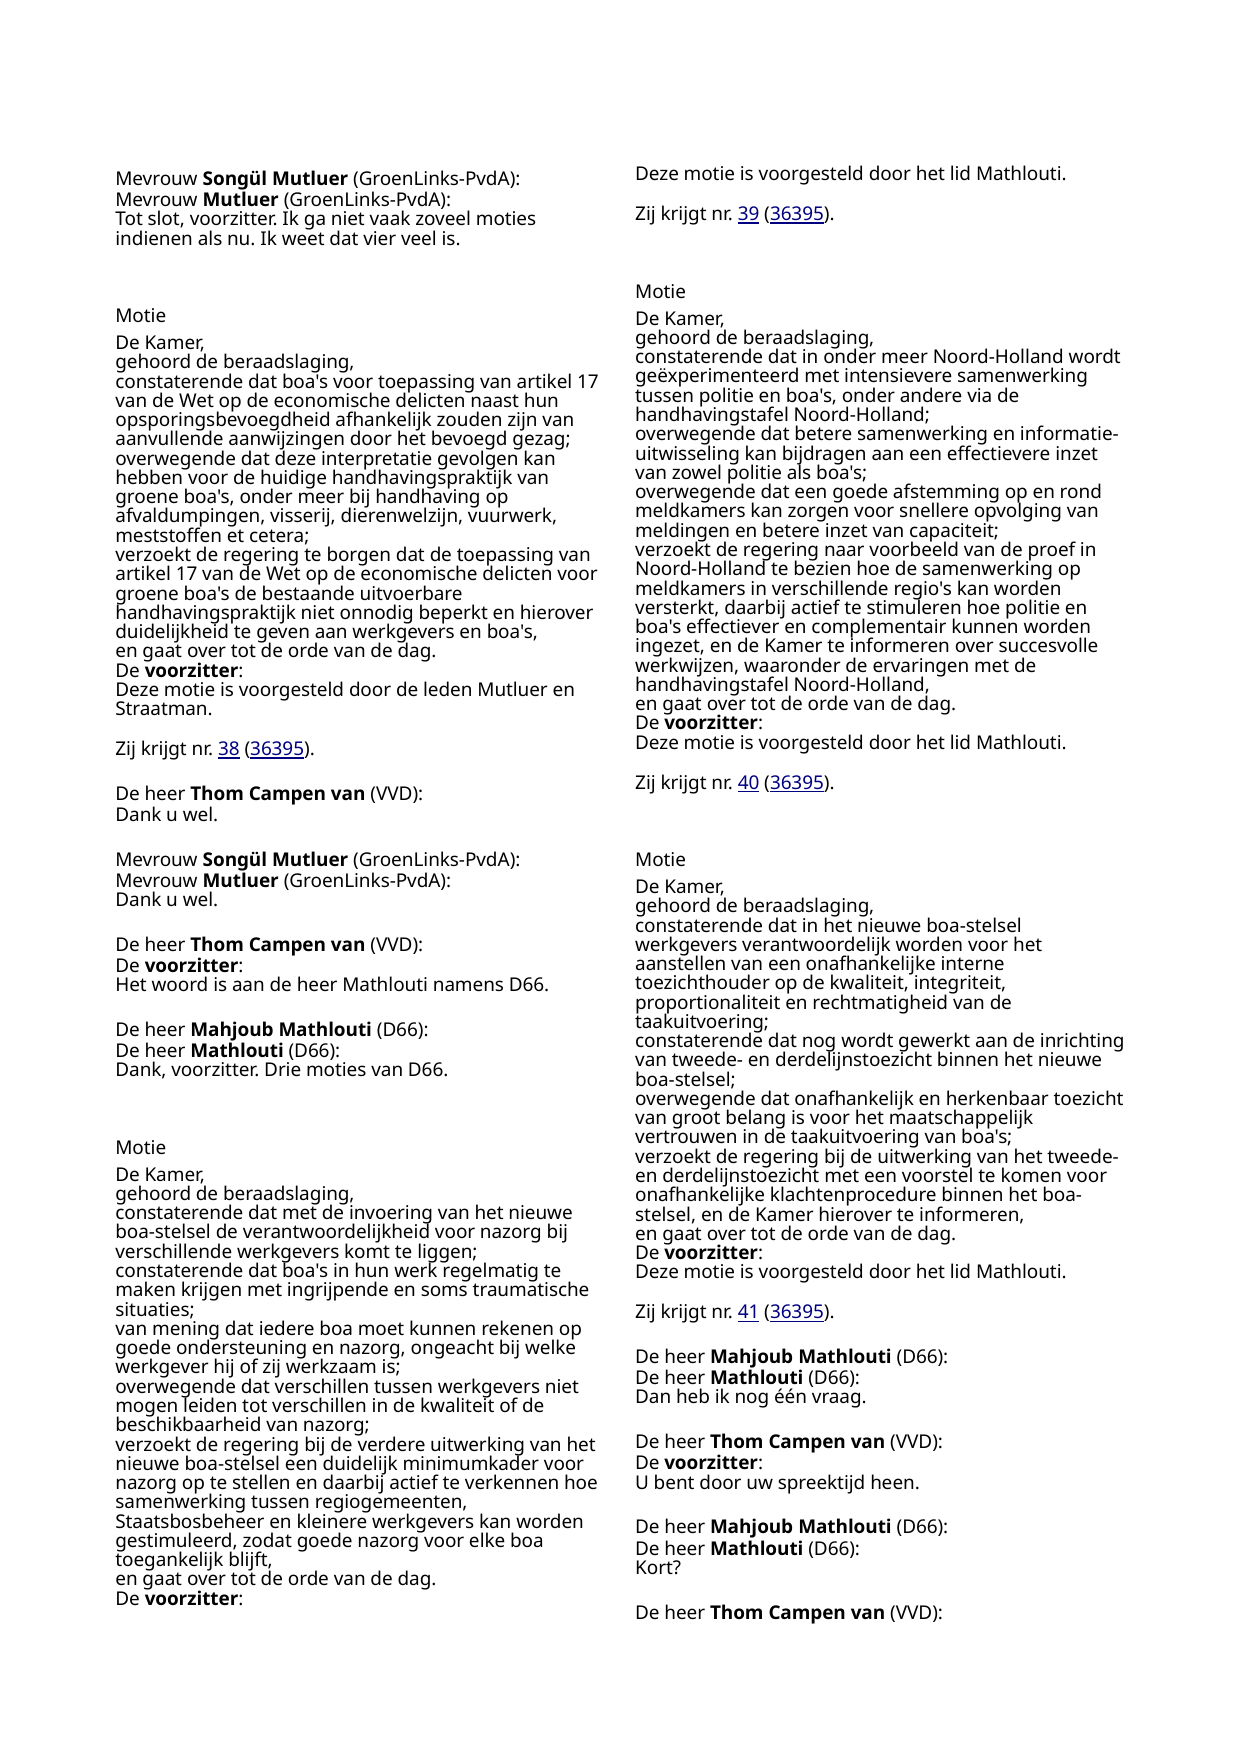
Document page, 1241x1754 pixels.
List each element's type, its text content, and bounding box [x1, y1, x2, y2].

text Motie [115, 302, 605, 328]
text verzoekt de regering naar voorbeeld van de proef in Noord-Holland te bezien hoe de samenwerking op meldkamers in verschillende regio's kan worden versterkt, daarbij actief te stimuleren hoe politie en boa's effectiever en complementair kunnen worden ingezet, en de Kamer te informeren over succesvolle werkwijzen, waaronder de ervaringen met de handhavingstafel Noord-Holland, [635, 541, 1125, 695]
text constaterende dat boa's in hun werk regelmatig te maken krijgen met ingrijpende en soms traumatische situaties; [115, 1262, 605, 1320]
text overwegende dat een goede afstemming op en rond meldkamers kan zorgen voor snellere opvolging van meldingen en betere inzet van capaciteit; [635, 483, 1125, 541]
text gehoord de beraadslaging, [635, 329, 1125, 348]
text en gaat over tot de orde van de dag. [635, 1225, 1125, 1244]
text De voorzitter: [115, 1590, 605, 1609]
text Deze motie is voorgesteld door het lid Mathlouti. [635, 734, 1125, 753]
text overwegende dat deze interpretatie gevolgen kan hebben voor de huidige handhavingspraktijk van groene boa's, onder meer bij handhaving op afvaldumpingen, visserij, dierenwelzijn, vuurwerk, meststoffen et cetera; [115, 450, 605, 546]
text De Kamer, [115, 1166, 605, 1185]
text Dank u wel. [115, 891, 605, 910]
text De voorzitter: [635, 714, 1125, 734]
text De heer Thom Campen van (VVD): [115, 780, 605, 806]
text Motie [635, 278, 1125, 304]
text Zij krijgt nr. 41 (36395). [635, 1303, 1125, 1323]
text De heer Mathlouti (D66): [635, 1539, 1125, 1559]
text De Kamer, [635, 310, 1125, 329]
text De heer Thom Campen van (VVD): [635, 1599, 1125, 1624]
text overwegende dat betere samenwerking en informatie-uitwisseling kan bijdragen aan een effectievere inzet van zowel politie als boa's; [635, 425, 1125, 483]
text Kort? [635, 1559, 1125, 1578]
text De heer Mahjoub Mathlouti (D66): [635, 1343, 1125, 1369]
text en gaat over tot de orde van de dag. [115, 642, 605, 662]
text De voorzitter: [635, 1244, 1125, 1263]
text Zij krijgt nr. 39 (36395). [635, 205, 1125, 224]
text Zij krijgt nr. 40 (36395). [635, 774, 1125, 793]
text gehoord de beraadslaging, [115, 353, 605, 373]
text Zij krijgt nr. 38 (36395). [115, 740, 605, 759]
text De Kamer, [115, 334, 605, 353]
text U bent door uw spreektijd heen. [635, 1474, 1125, 1493]
text De Kamer, [635, 878, 1125, 897]
text van mening dat iedere boa moet kunnen rekenen op goede ondersteuning en nazorg, ongeacht bij welke werkgever hij of zij werkzaam is; [115, 1320, 605, 1378]
text constaterende dat in het nieuwe boa-stelsel werkgevers verantwoordelijk worden voor het aanstellen van een onafhankelijke interne toezichthouder op de kwaliteit, integriteit, proportionaliteit en rechtmatigheid van de taakuitvoering; [635, 917, 1125, 1032]
text Mevrouw Mutluer (GroenLinks-PvdA): [115, 872, 605, 891]
text Mevrouw Mutluer (GroenLinks-PvdA): [115, 191, 605, 210]
text verzoekt de regering bij de verdere uitwerking van het nieuwe boa-stelsel een duidelijk minimumkader voor nazorg op te stellen en daarbij actief te verkennen hoe samenwerking tussen regiogemeenten, Staatsbosbeheer en kleinere werkgevers kan worden gestimuleerd, zodat goede nazorg voor elke boa toegankelijk blijft, [115, 1436, 605, 1570]
text De voorzitter: [115, 957, 605, 976]
text Motie [635, 846, 1125, 872]
text Mevrouw Songül Mutluer (GroenLinks-PvdA): [115, 846, 605, 872]
text constaterende dat met de invoering van het nieuwe boa-stelsel de verantwoordelijkheid voor nazorg bij verschillende werkgevers komt te liggen; [115, 1204, 605, 1262]
text constaterende dat boa's voor toepassing van artikel 17 van de Wet op de economische delicten naast hun opsporingsbevoegdheid afhankelijk zouden zijn van aanvullende aanwijzingen door het bevoegd gezag; [115, 373, 605, 450]
text gehoord de beraadslaging, [115, 1185, 605, 1204]
text Dan heb ik nog één vraag. [635, 1388, 1125, 1408]
text Deze motie is voorgesteld door het lid Mathlouti. [635, 165, 1125, 184]
text De voorzitter: [635, 1454, 1125, 1474]
text overwegende dat verschillen tussen werkgevers niet mogen leiden tot verschillen in de kwaliteit of de beschikbaarheid van nazorg; [115, 1378, 605, 1436]
text De heer Thom Campen van (VVD): [115, 931, 605, 957]
text Deze motie is voorgesteld door het lid Mathlouti. [635, 1263, 1125, 1283]
text constaterende dat in onder meer Noord-Holland wordt geëxperimenteerd met intensievere samenwerking tussen politie en boa's, onder andere via de handhavingstafel Noord-Holland; [635, 348, 1125, 425]
text De heer Mahjoub Mathlouti (D66): [635, 1514, 1125, 1539]
text Mevrouw Songül Mutluer (GroenLinks-PvdA): [115, 165, 605, 191]
text Tot slot, voorzitter. Ik ga niet vaak zoveel moties indienen als nu. Ik weet dat vier veel is. [115, 210, 605, 249]
text Dank, voorzitter. Drie moties van D66. [115, 1061, 605, 1081]
text Deze motie is voorgesteld door de leden Mutluer en Straatman. [115, 681, 605, 719]
text Dank u wel. [115, 806, 605, 825]
text gehoord de beraadslaging, [635, 897, 1125, 917]
text en gaat over tot de orde van de dag. [115, 1570, 605, 1590]
text Motie [115, 1134, 605, 1160]
text constaterende dat nog wordt gewerkt aan de inrichting van tweede- en derdelijnstoezicht binnen het nieuwe boa-stelsel; [635, 1032, 1125, 1090]
text en gaat over tot de orde van de dag. [635, 695, 1125, 714]
text De heer Mahjoub Mathlouti (D66): [115, 1016, 605, 1042]
text verzoekt de regering bij de uitwerking van het tweede- en derdelijnstoezicht met een voorstel te komen voor onafhankelijke klachtenprocedure binnen het boa-stelsel, en de Kamer hierover te informeren, [635, 1148, 1125, 1225]
text De voorzitter: [115, 662, 605, 681]
text overwegende dat onafhankelijk en herkenbaar toezicht van groot belang is voor het maatschappelijk vertrouwen in de taakuitvoering van boa's; [635, 1090, 1125, 1148]
text De heer Mathlouti (D66): [635, 1369, 1125, 1388]
text De heer Thom Campen van (VVD): [635, 1429, 1125, 1454]
text verzoekt de regering te borgen dat de toepassing van artikel 17 van de Wet op de economische delicten voor groene boa's de bestaande uitvoerbare handhavingspraktijk niet onnodig beperkt en hierover duidelijkheid te geven aan werkgevers en boa's, [115, 546, 605, 642]
text Het woord is aan de heer Mathlouti namens D66. [115, 976, 605, 996]
text De heer Mathlouti (D66): [115, 1042, 605, 1061]
